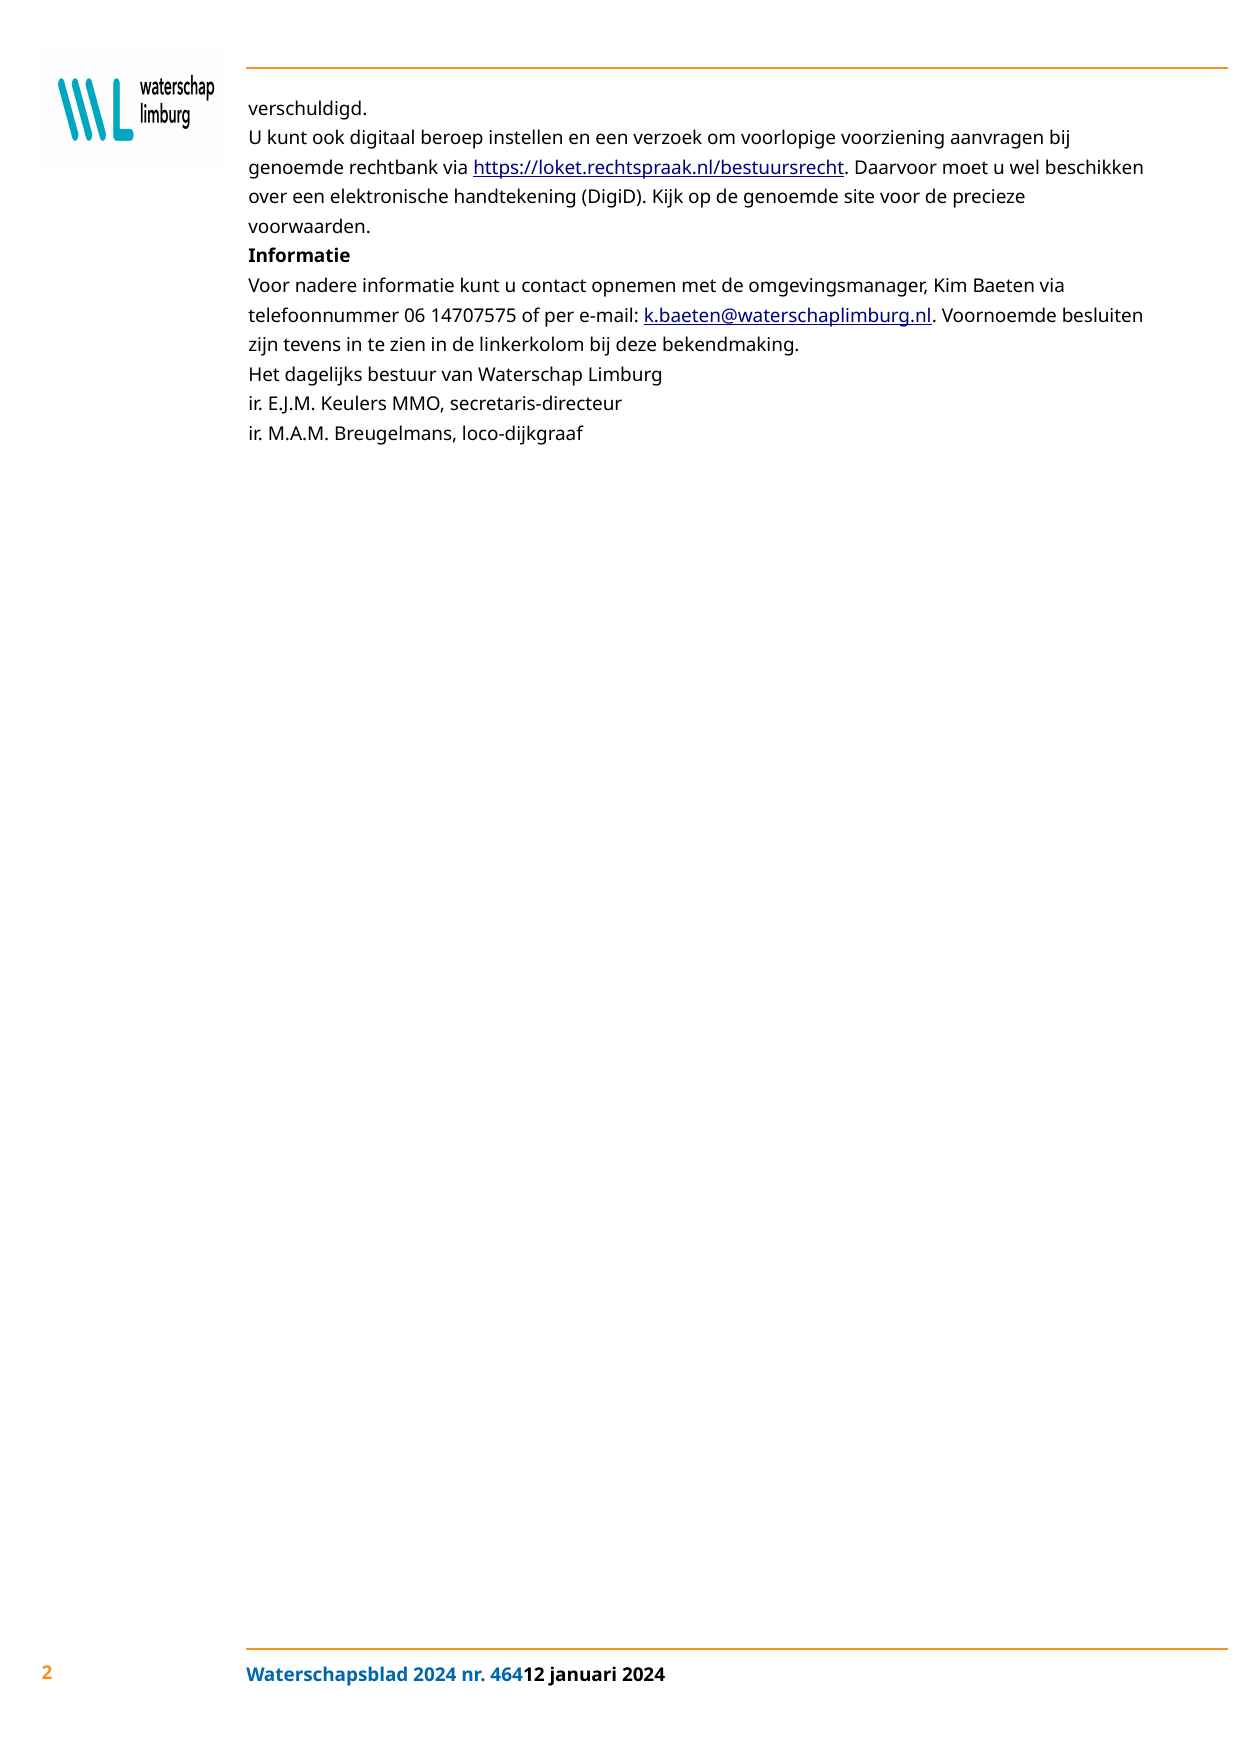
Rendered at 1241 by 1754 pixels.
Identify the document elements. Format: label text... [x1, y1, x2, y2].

text ir. M.A.M. Breugelmans, loco-dijkgraaf [248, 420, 1152, 446]
text verschuldigd. [248, 95, 1152, 121]
text Informatie [248, 243, 1152, 268]
text U kunt ook digitaal beroep instellen en een verzoek om voorlopige voorziening aanvragen bij genoemde rechtbank via https://loket.rechtspraak.nl/bestuursrecht. Daarvoor moet u wel beschikken over een elektronische handtekening (DigiD). Kijk op de genoemde site voor de precieze voorwaarden. [248, 124, 1152, 239]
text ir. E.J.M. Keulers MMO, secretaris-directeur [248, 391, 1152, 416]
text Voor nadere informatie kunt u contact opnemen met de omgevingsmanager, Kim Baeten via telefoonnummer 06 14707575 of per e-mail: k.baeten@waterschaplimburg.nl. Voornoemde besluiten zijn tevens in te zien in de linkerkolom bij deze bekendmaking. [248, 272, 1152, 357]
text Het dagelijks bestuur van Waterschap Limburg [248, 361, 1152, 387]
picture [41, 47, 231, 172]
